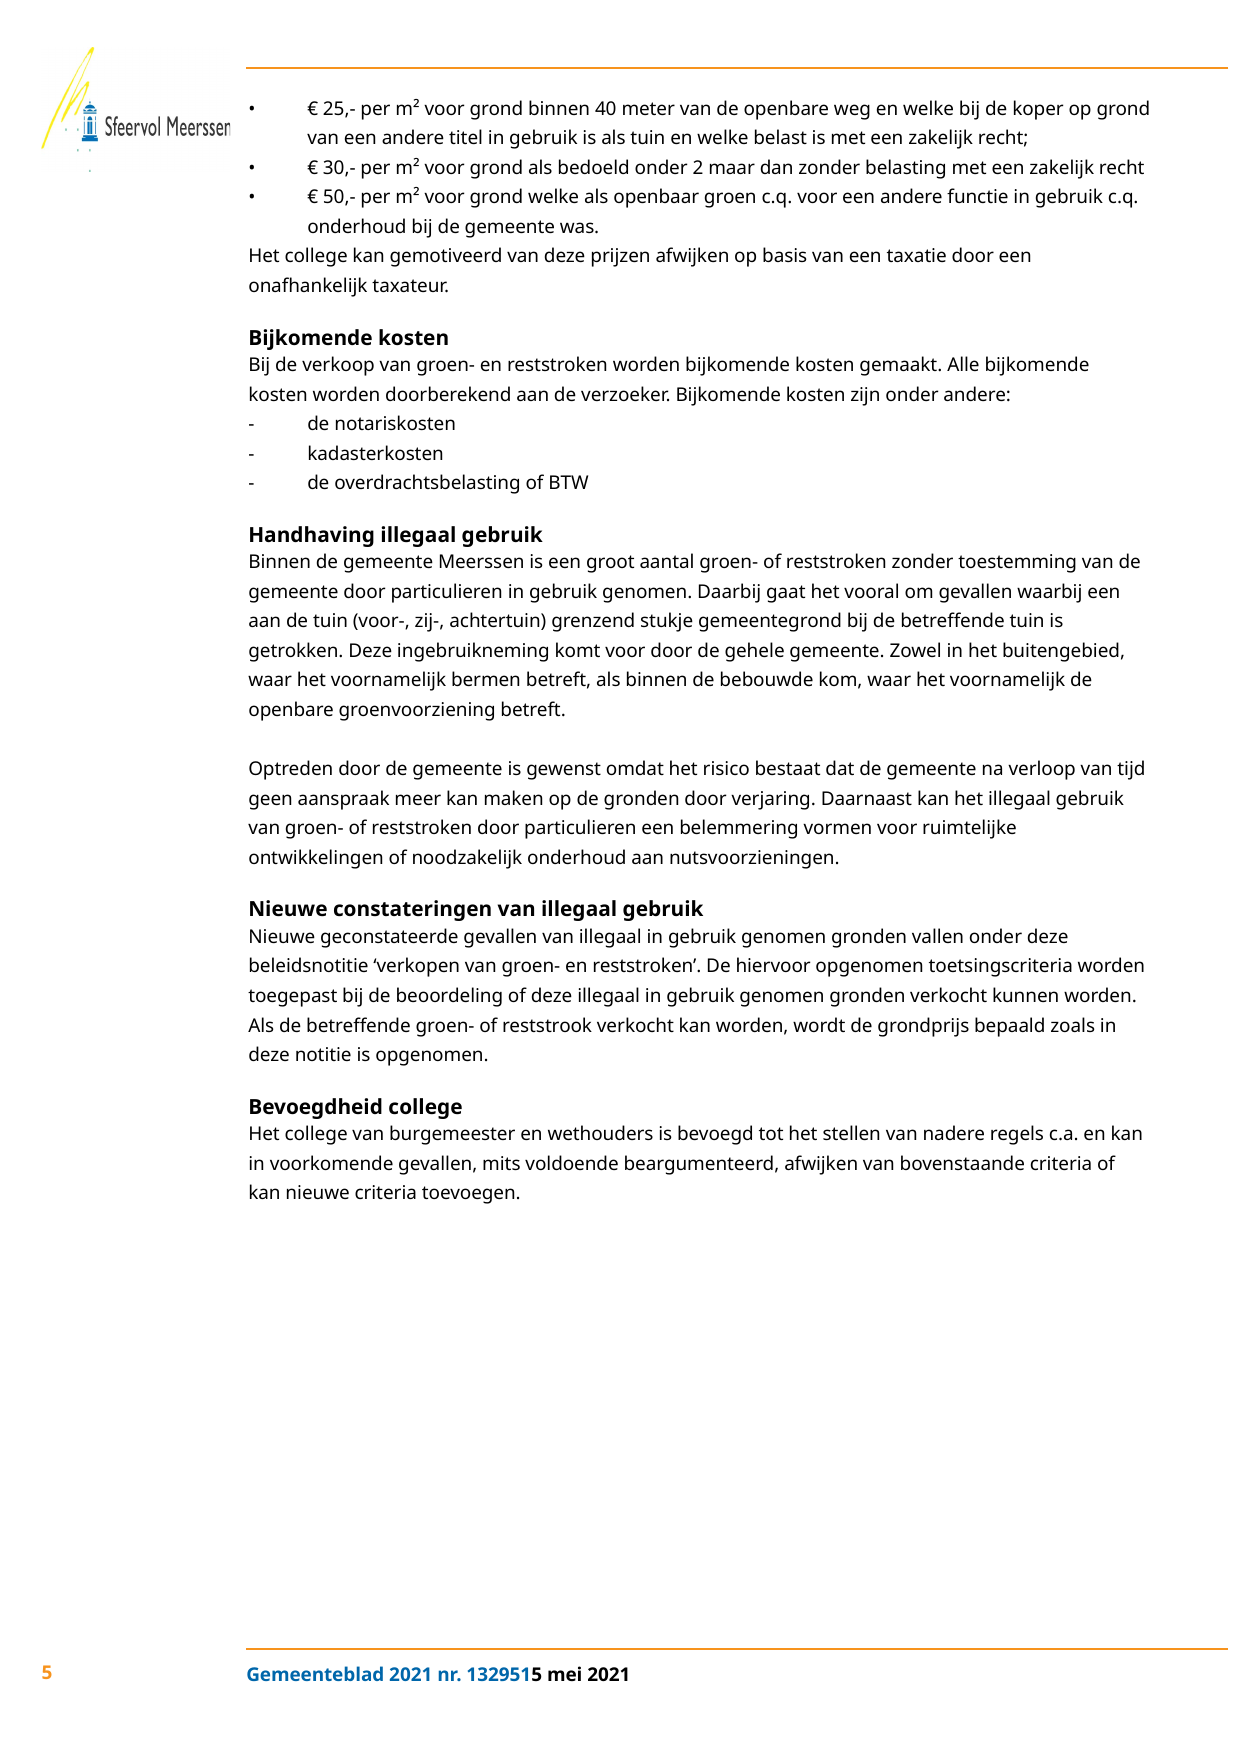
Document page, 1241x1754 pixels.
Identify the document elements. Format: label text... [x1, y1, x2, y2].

list € 25,- per m² voor grond binnen 40 meter van de openbare weg en welke bij de koper op grond van een andere titel in gebruik is als tuin en welke belast is met een zakelijk recht; [248, 95, 1152, 150]
text Nieuwe geconstateerde gevallen van illegaal in gebruik genomen gronden vallen onder deze beleidsnotitie ‘verkopen van groen- en reststroken’. De hiervoor opgenomen toetsingscriteria worden toegepast bij de beoordeling of deze illegaal in gebruik genomen gronden verkocht kunnen worden. Als de betreffende groen- of reststrook verkocht kan worden, wordt de grondprijs bepaald zoals in deze notitie is opgenomen. [248, 923, 1152, 1067]
text Binnen de gemeente Meerssen is een groot aantal groen- of reststroken zonder toestemming van de gemeente door particulieren in gebruik genomen. Daarbij gaat het vooral om gevallen waarbij een aan de tuin (voor-, zij-, achtertuin) grenzend stukje gemeentegrond bij de betreffende tuin is getrokken. Deze ingebruikneming komt voor door de gehele gemeente. Zowel in het buitengebied, waar het voornamelijk bermen betreft, als binnen de bebouwde kom, waar het voornamelijk de openbare groenvoorziening betreft. [248, 548, 1152, 722]
list de overdrachtsbelasting of BTW [248, 469, 1152, 495]
text Het college van burgemeester en wethouders is bevoegd tot het stellen van nadere regels c.a. en kan in voorkomende gevallen, mits voldoende beargumenteerd, afwijken van bovenstaande criteria of kan nieuwe criteria toevoegen. [248, 1120, 1152, 1205]
list kadasterkosten [248, 440, 1152, 466]
list de notariskosten [248, 410, 1152, 436]
picture [41, 47, 231, 172]
text Het college kan gemotiveerd van deze prijzen afwijken op basis van een taxatie door een onafhankelijk taxateur. [248, 243, 1152, 298]
list € 50,- per m² voor grond welke als openbaar groen c.q. voor een andere functie in gebruik c.q. onderhoud bij de gemeente was. [248, 183, 1152, 239]
text Bijkomende kosten [248, 323, 1152, 351]
text Nieuwe constateringen van illegaal gebruik [248, 894, 1152, 923]
text Handhaving illegaal gebruik [248, 520, 1152, 548]
text Bevoegdheid college [248, 1092, 1152, 1120]
text Optreden door de gemeente is gewenst omdat het risico bestaat dat de gemeente na verloop van tijd geen aanspraak meer kan maken op de gronden door verjaring. Daarnaast kan het illegaal gebruik van groen- of reststroken door particulieren een belemmering vormen voor ruimtelijke ontwikkelingen of noodzakelijk onderhoud aan nutsvoorzieningen. [248, 755, 1152, 870]
text Bij de verkoop van groen- en reststroken worden bijkomende kosten gemaakt. Alle bijkomende kosten worden doorberekend aan de verzoeker. Bijkomende kosten zijn onder andere: [248, 351, 1152, 406]
list € 30,- per m² voor grond als bedoeld onder 2 maar dan zonder belasting met een zakelijk recht [248, 154, 1152, 180]
